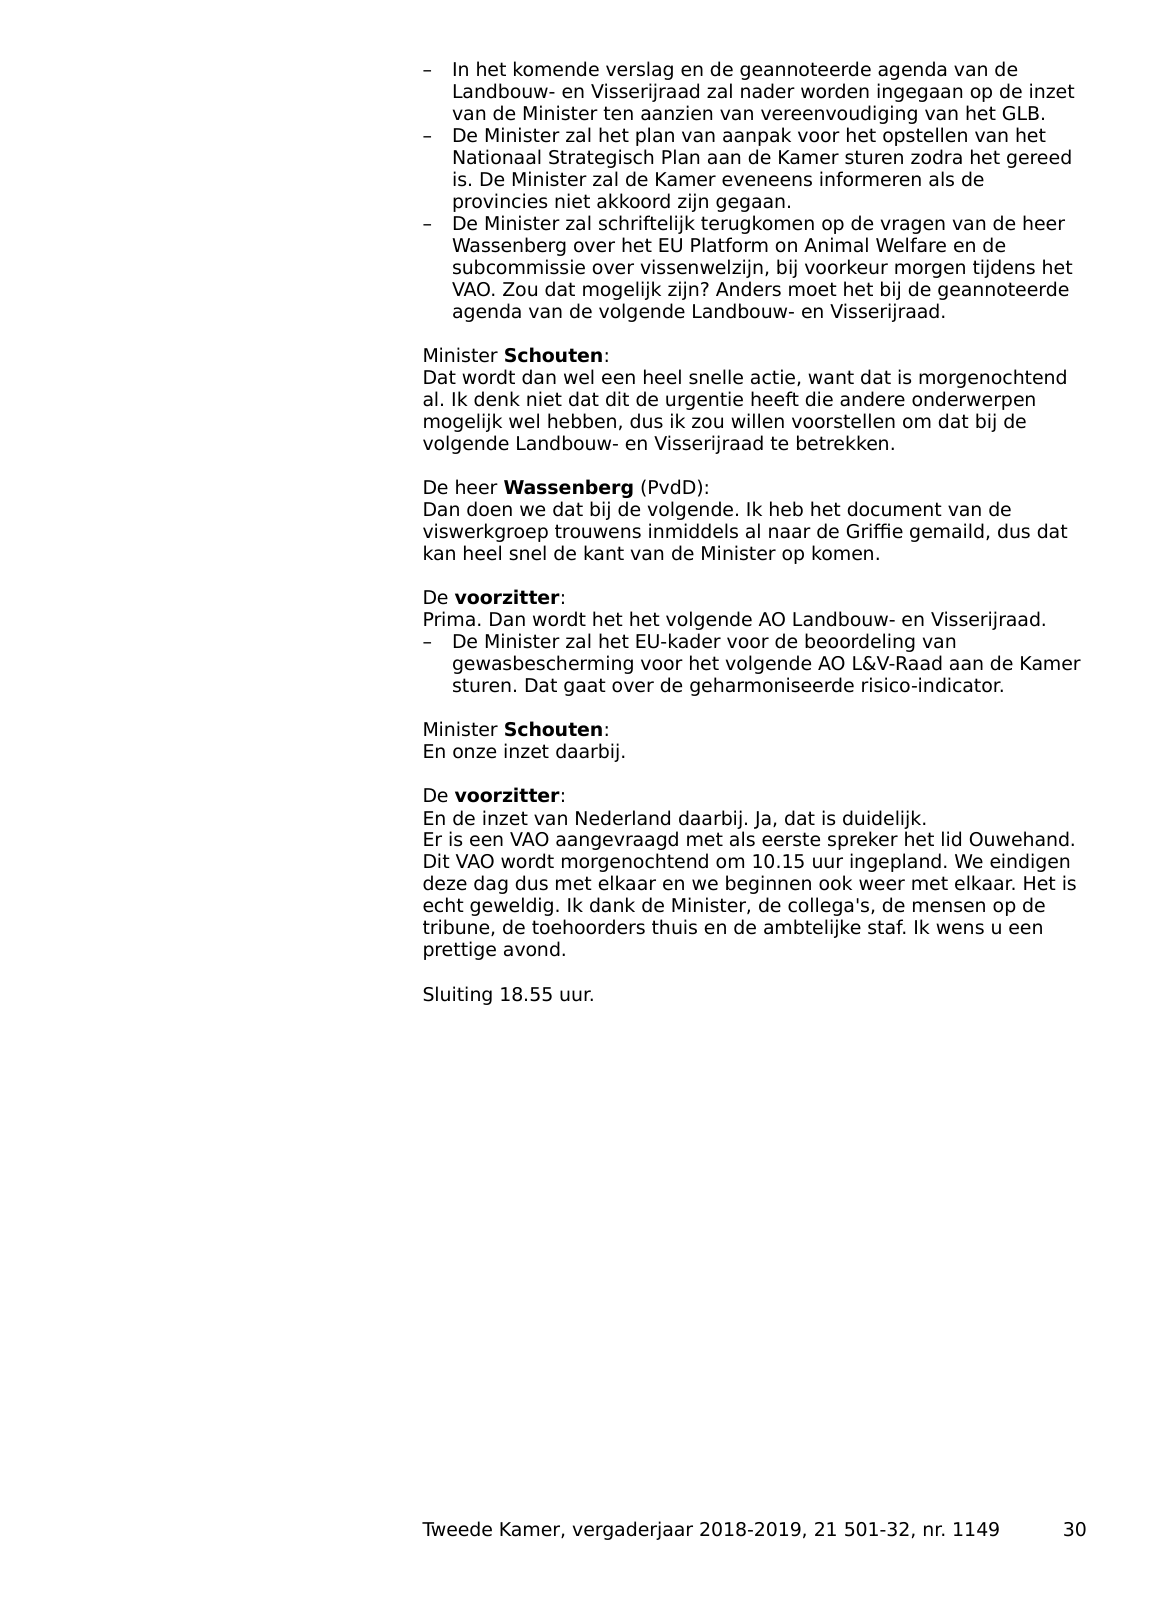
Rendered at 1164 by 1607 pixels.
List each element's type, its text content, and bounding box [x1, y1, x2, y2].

text Prima. Dan wordt het het volgende AO Landbouw- en Visserijraad. [422, 609, 1087, 631]
text En onze inzet daarbij. [422, 741, 1087, 763]
text Er is een VAO aangevraagd met als eerste spreker het lid Ouwehand. Dit VAO wordt morgenochtend om 10.15 uur ingepland. We eindigen deze dag dus met elkaar en we beginnen ook weer met elkaar. Het is echt geweldig. Ik dank de Minister, de collega's, de mensen op de tribune, de toehoorders thuis en de ambtelijke staf. Ik wens u een prettige avond. [422, 829, 1087, 961]
text Sluiting 18.55 uur. [422, 983, 1087, 1005]
text – In het komende verslag en de geannoteerde agenda van de Landbouw- en Visserijraad zal nader worden ingegaan op de inzet van de Minister ten aanzien van vereenvoudiging van het GLB. [422, 59, 1087, 125]
text Minister Schouten: [422, 345, 1087, 367]
text – De Minister zal het plan van aanpak voor het opstellen van het Nationaal Strategisch Plan aan de Kamer sturen zodra het gereed is. De Minister zal de Kamer eveneens informeren als de provincies niet akkoord zijn gegaan. [422, 125, 1087, 213]
text Minister Schouten: [422, 719, 1087, 741]
text De voorzitter: [422, 785, 1087, 807]
text De voorzitter: [422, 587, 1087, 609]
text Dat wordt dan wel een heel snelle actie, want dat is morgenochtend al. Ik denk niet dat dit de urgentie heeft die andere onderwerpen mogelijk wel hebben, dus ik zou willen voorstellen om dat bij de volgende Landbouw- en Visserijraad te betrekken. [422, 367, 1087, 455]
text Dan doen we dat bij de volgende. Ik heb het document van de viswerkgroep trouwens inmiddels al naar de Griffie gemaild, dus dat kan heel snel de kant van de Minister op komen. [422, 499, 1087, 565]
text – De Minister zal schriftelijk terugkomen op de vragen van de heer Wassenberg over het EU Platform on Animal Welfare en de subcommissie over vissenwelzijn, bij voorkeur morgen tijdens het VAO. Zou dat mogelijk zijn? Anders moet het bij de geannoteerde agenda van de volgende Landbouw- en Visserijraad. [422, 213, 1087, 323]
text En de inzet van Nederland daarbij. Ja, dat is duidelijk. [422, 807, 1087, 829]
text De heer Wassenberg (PvdD): [422, 477, 1087, 499]
text – De Minister zal het EU-kader voor de beoordeling van gewasbescherming voor het volgende AO L&V-Raad aan de Kamer sturen. Dat gaat over de geharmoniseerde risico-indicator. [422, 631, 1087, 697]
